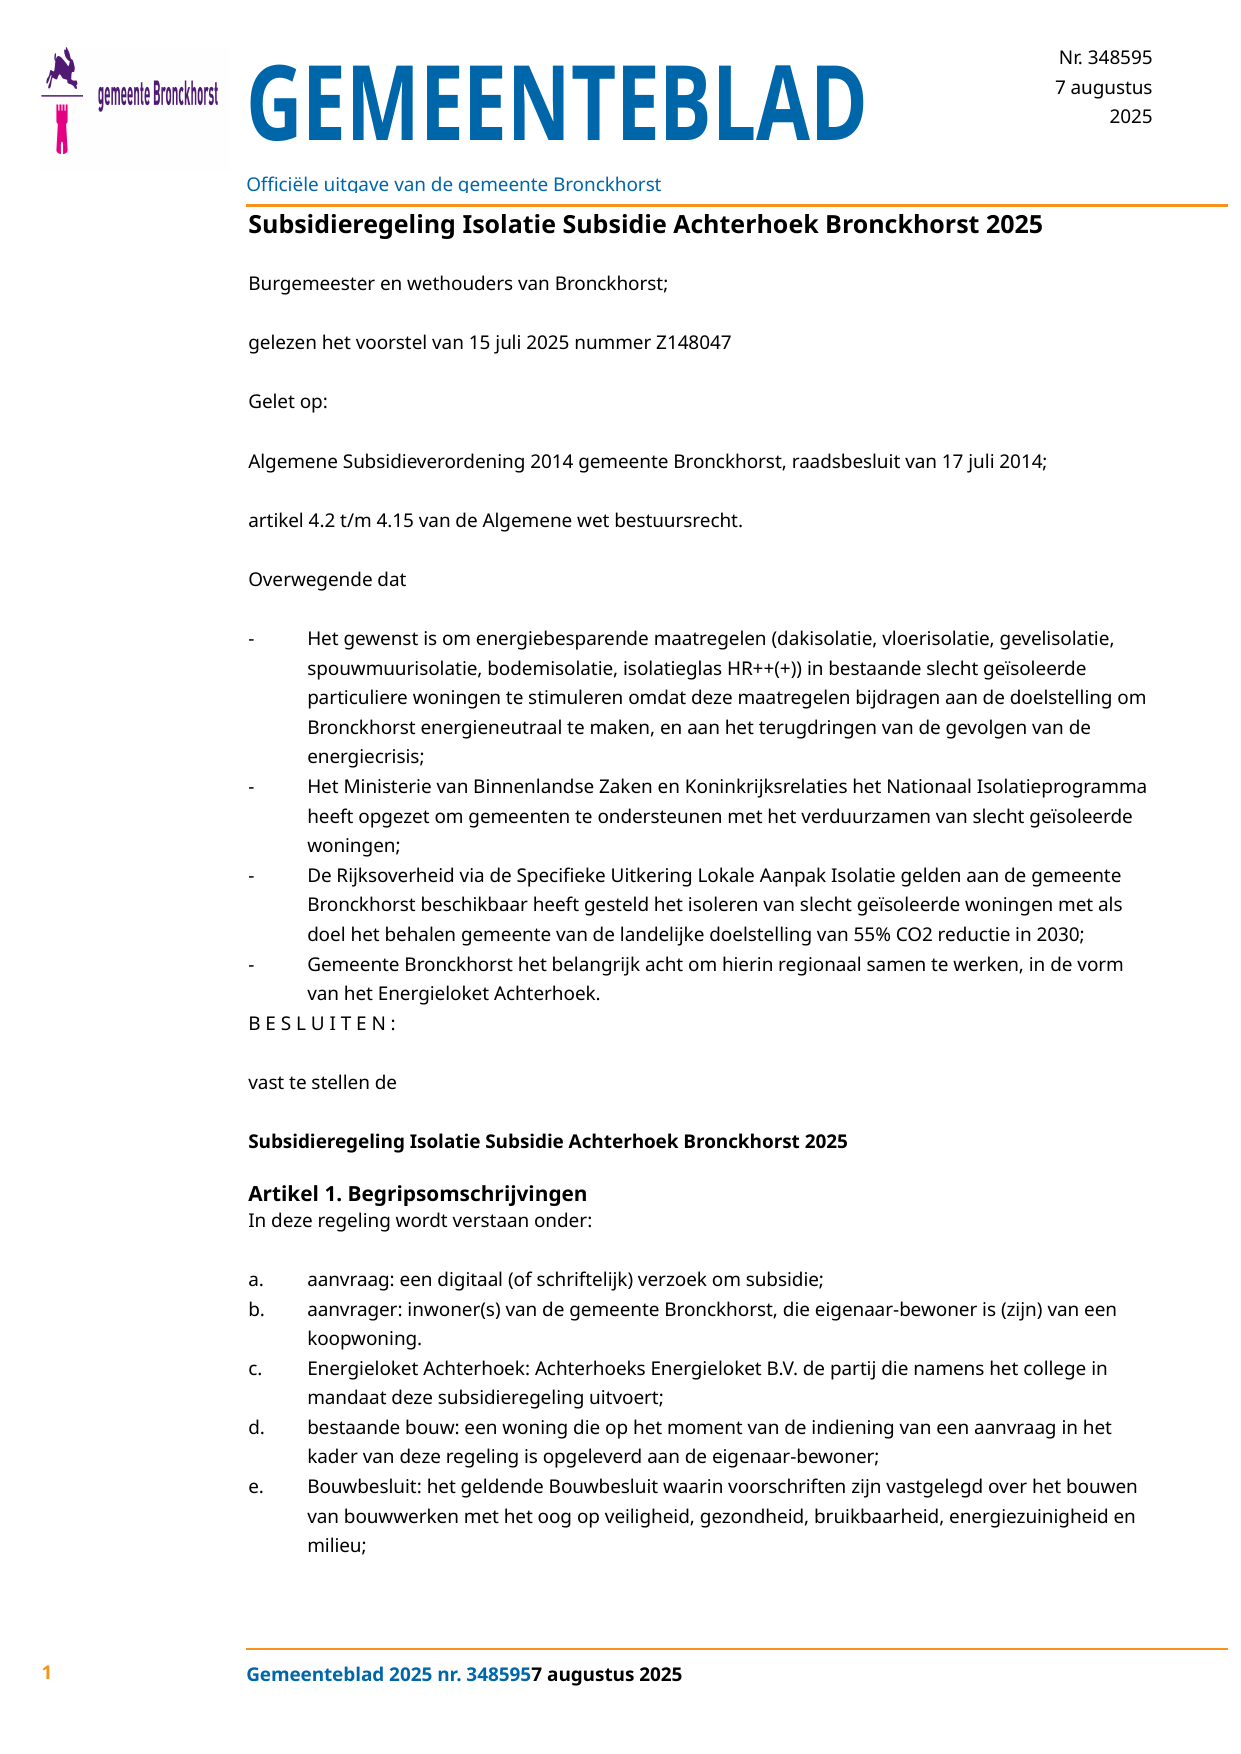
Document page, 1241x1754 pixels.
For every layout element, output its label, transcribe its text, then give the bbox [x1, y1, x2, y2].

list Bouwbesluit: het geldende Bouwbesluit waarin voorschriften zijn vastgelegd over het bouwen van bouwwerken met het oog op veiligheid, gezondheid, bruikbaarheid, energiezuinigheid en milieu; [248, 1473, 1152, 1558]
text Overwegende dat [248, 566, 1152, 592]
text gelezen het voorstel van 15 juli 2025 nummer Z148047 [248, 329, 1152, 355]
text Subsidieregeling Isolatie Subsidie Achterhoek Bronckhorst 2025 [248, 1128, 1152, 1154]
list Gemeente Bronckhorst het belangrijk acht om hierin regionaal samen te werken, in de vorm van het Energieloket Achterhoek. [248, 951, 1152, 1006]
list aanvraag: een digitaal (of schriftelijk) verzoek om subsidie; [248, 1266, 1152, 1292]
text Burgemeester en wethouders van Bronckhorst; [248, 270, 1152, 296]
list Het Ministerie van Binnenlandse Zaken en Koninkrijksrelaties het Nationaal Isolatieprogramma heeft opgezet om gemeenten te ondersteunen met het verduurzamen van slecht geïsoleerde woningen; [248, 773, 1152, 858]
text B E S L U I T E N : [248, 1010, 1152, 1036]
list Energieloket Achterhoek: Achterhoeks Energieloket B.V. de partij die namens het college in mandaat deze subsidieregeling uitvoert; [248, 1355, 1152, 1410]
list Het gewenst is om energiebesparende maatregelen (dakisolatie, vloerisolatie, gevelisolatie, spouwmuurisolatie, bodemisolatie, isolatieglas HR++(+)) in bestaande slecht geïsoleerde particuliere woningen te stimuleren omdat deze maatregelen bijdragen aan de doelstelling om Bronckhorst energieneutraal te maken, en aan het terugdringen van de gevolgen van de energiecrisis; [248, 625, 1152, 769]
list De Rijksoverheid via de Specifieke Uitkering Lokale Aanpak Isolatie gelden aan de gemeente Bronckhorst beschikbaar heeft gesteld het isoleren van slecht geïsoleerde woningen met als doel het behalen gemeente van de landelijke doelstelling van 55% CO2 reductie in 2030; [248, 862, 1152, 947]
list bestaande bouw: een woning die op het moment van de indiening van een aanvraag in het kader van deze regeling is opgeleverd aan de eigenaar-bewoner; [248, 1414, 1152, 1469]
text artikel 4.2 t/m 4.15 van de Algemene wet bestuursrecht. [248, 507, 1152, 533]
text Gelet op: [248, 389, 1152, 414]
text In deze regeling wordt verstaan onder: [248, 1207, 1152, 1233]
picture [41, 47, 231, 172]
text Artikel 1. Begripsomschrijvingen [248, 1179, 1152, 1207]
list aanvrager: inwoner(s) van de gemeente Bronckhorst, die eigenaar-bewoner is (zijn) van een koopwoning. [248, 1296, 1152, 1351]
text vast te stellen de [248, 1069, 1152, 1095]
text Subsidieregeling Isolatie Subsidie Achterhoek Bronckhorst 2025 [248, 207, 1152, 241]
text Algemene Subsidieverordening 2014 gemeente Bronckhorst, raadsbesluit van 17 juli 2014; [248, 448, 1152, 473]
